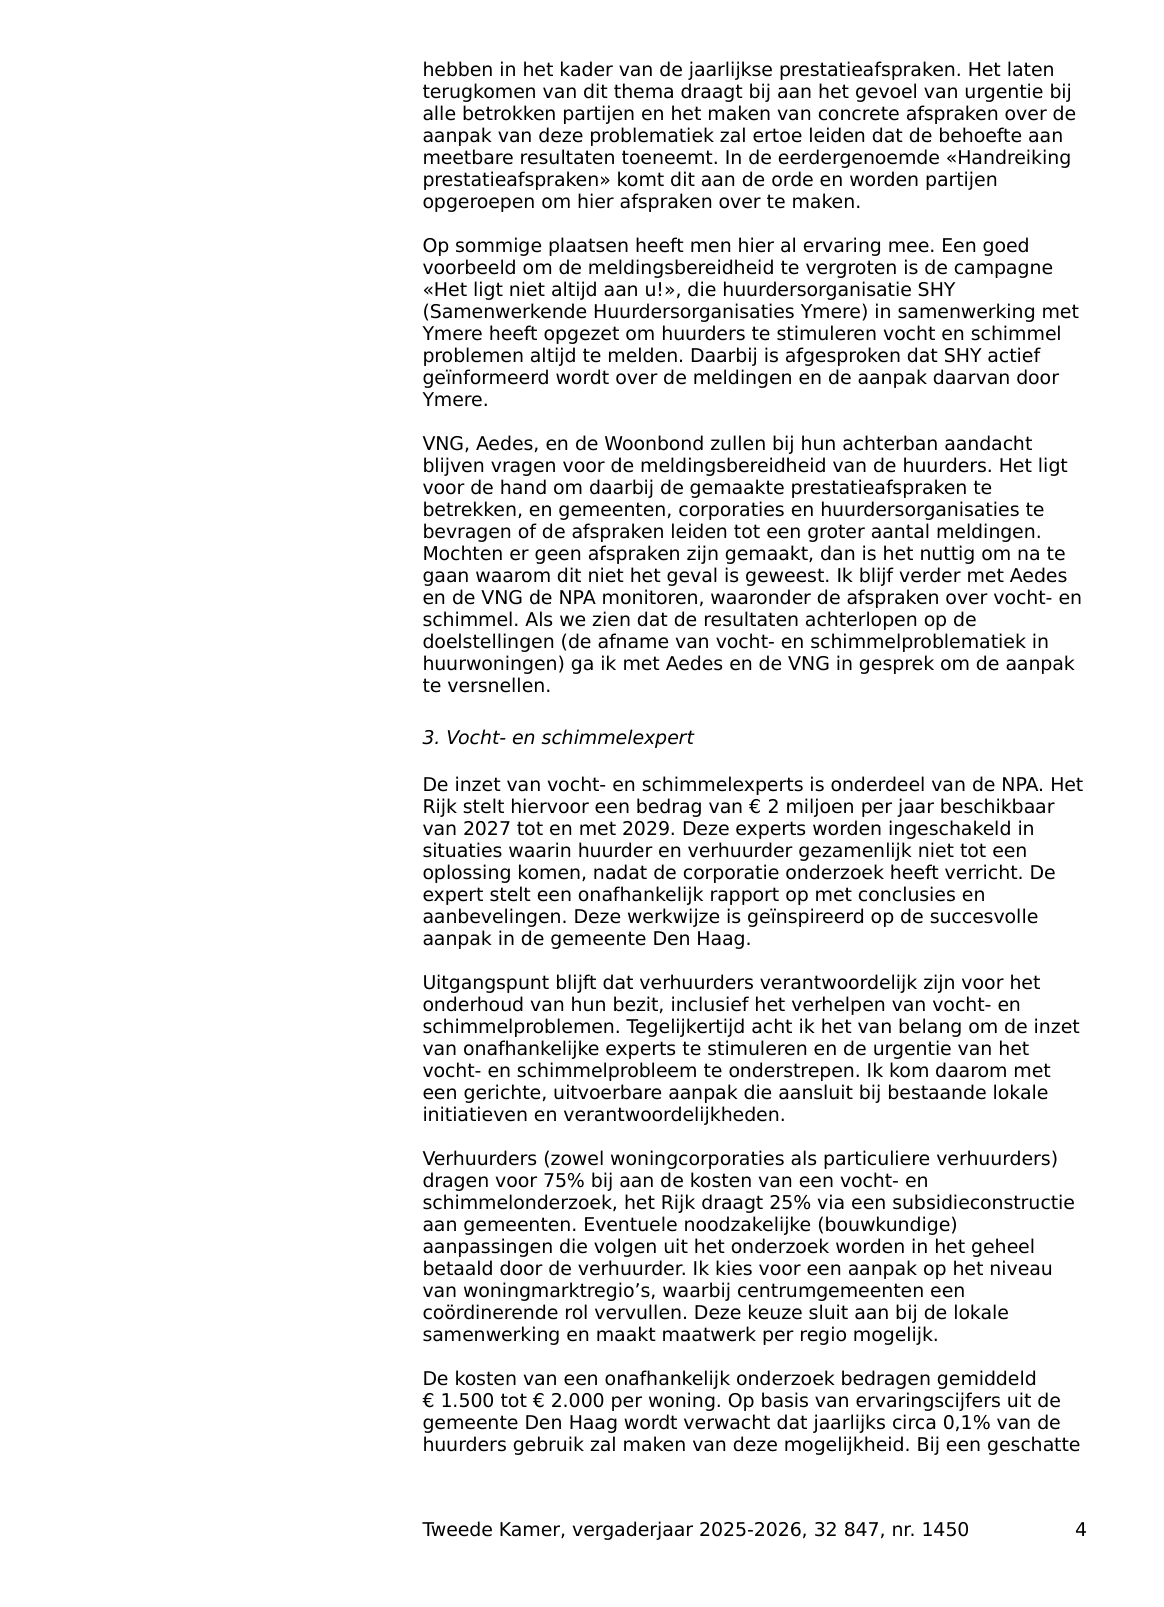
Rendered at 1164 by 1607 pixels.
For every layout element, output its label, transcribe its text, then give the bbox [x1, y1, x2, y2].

text hebben in het kader van de jaarlijkse prestatieafspraken. Het laten terugkomen van dit thema draagt bij aan het gevoel van urgentie bij alle betrokken partijen en het maken van concrete afspraken over de aanpak van deze problematiek zal ertoe leiden dat de behoefte aan meetbare resultaten toeneemt. In de eerdergenoemde «Handreiking prestatieafspraken» komt dit aan de orde en worden partijen opgeroepen om hier afspraken over te maken. [422, 59, 1087, 213]
text De kosten van een onafhankelijk onderzoek bedragen gemiddeld € 1.500 tot € 2.000 per woning. Op basis van ervaringscijfers uit de gemeente Den Haag wordt verwacht dat jaarlijks circa 0,1% van de huurders gebruik zal maken van deze mogelijkheid. Bij een geschatte [422, 1368, 1087, 1456]
text Verhuurders (zowel woningcorporaties als particuliere verhuurders) dragen voor 75% bij aan de kosten van een vocht- en schimmelonderzoek, het Rijk draagt 25% via een subsidieconstructie aan gemeenten. Eventuele noodzakelijke (bouwkundige) aanpassingen die volgen uit het onderzoek worden in het geheel betaald door de verhuurder. Ik kies voor een aanpak op het niveau van woningmarktregio’s, waarbij centrumgemeenten een coördinerende rol vervullen. Deze keuze sluit aan bij de lokale samenwerking en maakt maatwerk per regio mogelijk. [422, 1148, 1087, 1346]
text Uitgangspunt blijft dat verhuurders verantwoordelijk zijn voor het onderhoud van hun bezit, inclusief het verhelpen van vocht- en schimmelproblemen. Tegelijkertijd acht ik het van belang om de inzet van onafhankelijke experts te stimuleren en de urgentie van het vocht- en schimmelprobleem te onderstrepen. Ik kom daarom met een gerichte, uitvoerbare aanpak die aansluit bij bestaande lokale initiatieven en verantwoordelijkheden. [422, 972, 1087, 1126]
text Op sommige plaatsen heeft men hier al ervaring mee. Een goed voorbeeld om de meldingsbereidheid te vergroten is de campagne «Het ligt niet altijd aan u!», die huurdersorganisatie SHY (Samenwerkende Huurdersorganisaties Ymere) in samenwerking met Ymere heeft opgezet om huurders te stimuleren vocht en schimmel problemen altijd te melden. Daarbij is afgesproken dat SHY actief geïnformeerd wordt over de meldingen en de aanpak daarvan door Ymere. [422, 235, 1087, 411]
subtitle 3. Vocht- en schimmelexpert [422, 727, 1087, 749]
text VNG, Aedes, en de Woonbond zullen bij hun achterban aandacht blijven vragen voor de meldingsbereidheid van de huurders. Het ligt voor de hand om daarbij de gemaakte prestatieafspraken te betrekken, en gemeenten, corporaties en huurdersorganisaties te bevragen of de afspraken leiden tot een groter aantal meldingen. Mochten er geen afspraken zijn gemaakt, dan is het nuttig om na te gaan waarom dit niet het geval is geweest. Ik blijf verder met Aedes en de VNG de NPA monitoren, waaronder de afspraken over vocht- en schimmel. Als we zien dat de resultaten achterlopen op de doelstellingen (de afname van vocht- en schimmelproblematiek in huurwoningen) ga ik met Aedes en de VNG in gesprek om de aanpak te versnellen. [422, 433, 1087, 697]
text De inzet van vocht- en schimmelexperts is onderdeel van de NPA. Het Rijk stelt hiervoor een bedrag van € 2 miljoen per jaar beschikbaar van 2027 tot en met 2029. Deze experts worden ingeschakeld in situaties waarin huurder en verhuurder gezamenlijk niet tot een oplossing komen, nadat de corporatie onderzoek heeft verricht. De expert stelt een onafhankelijk rapport op met conclusies en aanbevelingen. Deze werkwijze is geïnspireerd op de succesvolle aanpak in de gemeente Den Haag. [422, 774, 1087, 950]
